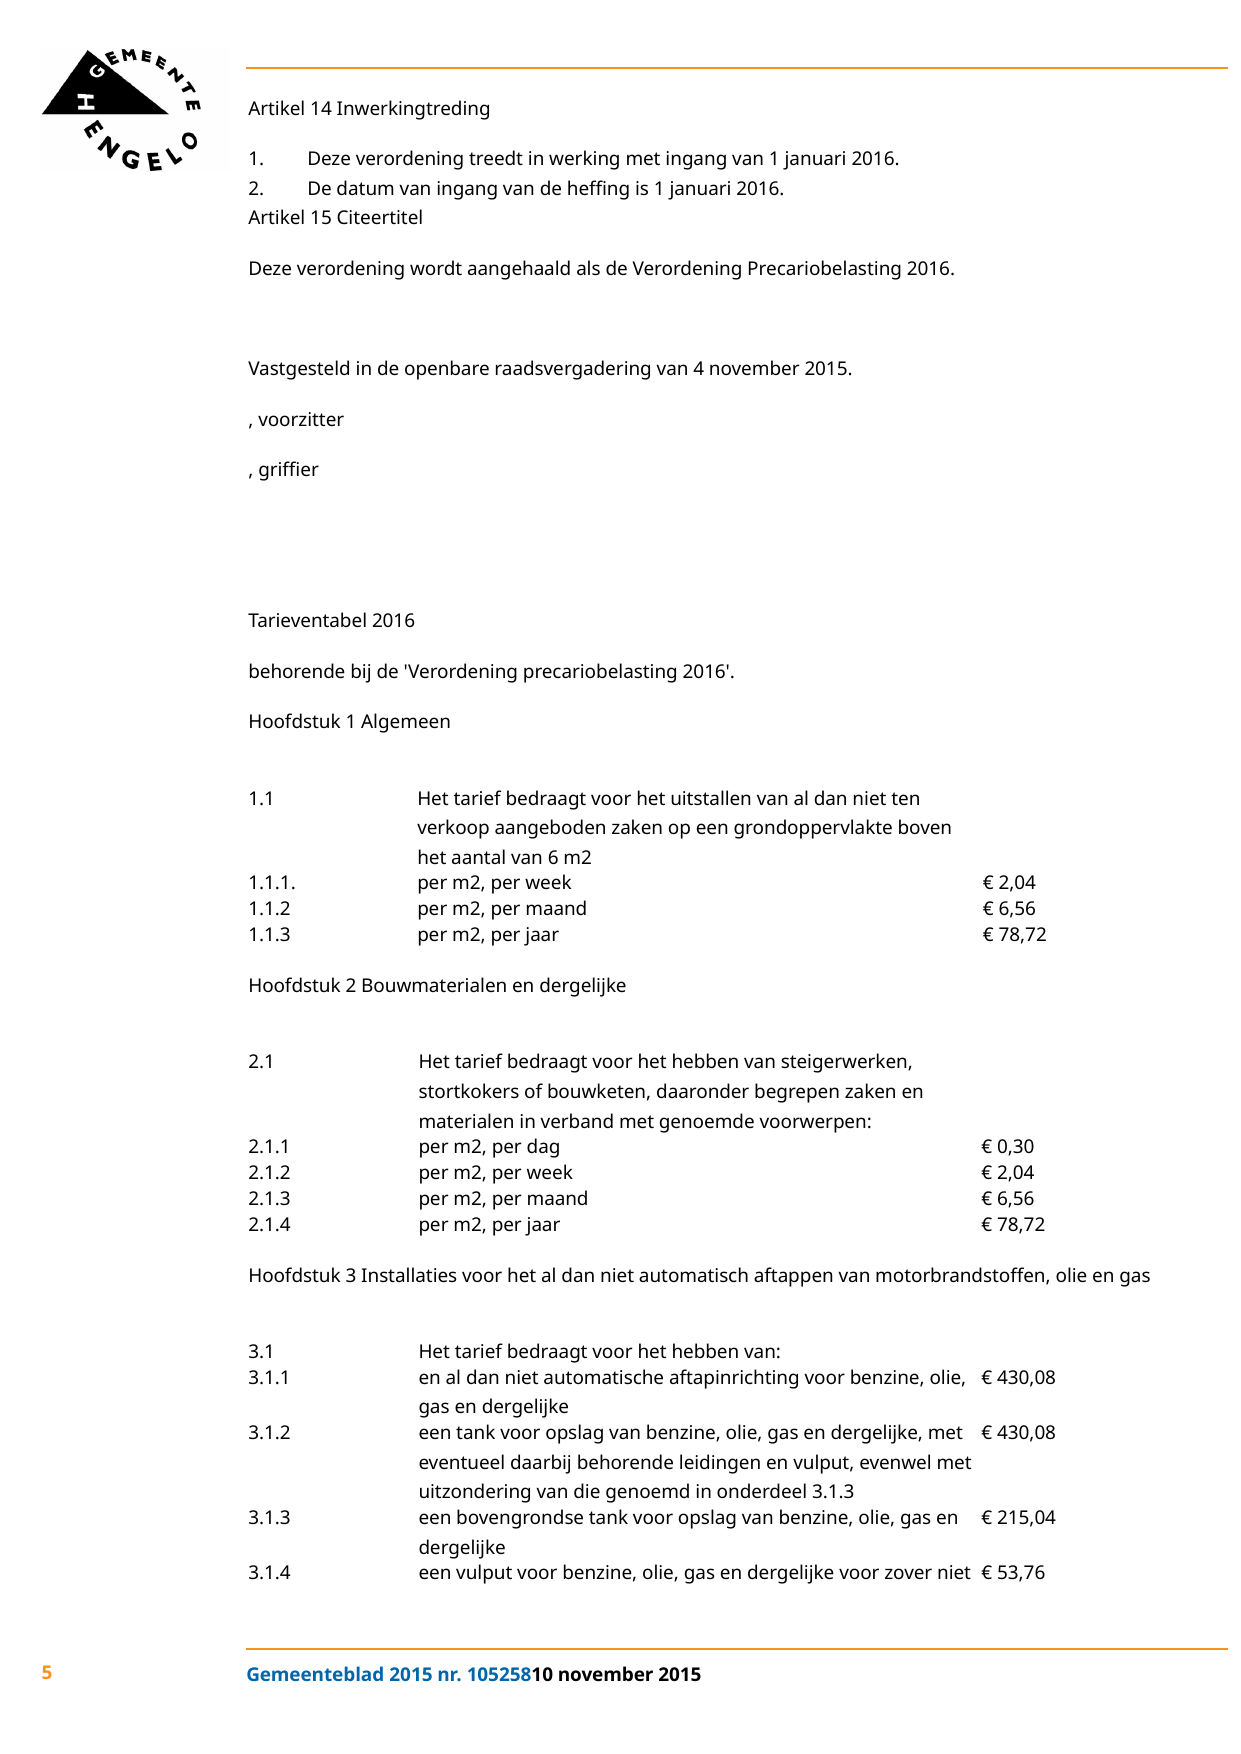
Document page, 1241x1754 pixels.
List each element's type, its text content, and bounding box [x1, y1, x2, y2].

text , voorzitter [248, 406, 1152, 432]
text behorende bij de 'Verordening precariobelasting 2016'. [248, 658, 1152, 684]
table_cell 3.1.3 [248, 1504, 418, 1559]
table_cell een bovengrondse tank voor opslag van benzine, olie, gas en dergelijke [418, 1504, 981, 1559]
table_header Het tarief bedraagt voor het hebben van: [418, 1338, 981, 1364]
text Artikel 14 Inwerkingtreding [248, 95, 1152, 121]
table_header 2.1 [248, 1049, 418, 1133]
table_cell een vulput voor benzine, olie, gas en dergelijke voor zover niet [418, 1560, 981, 1585]
text Hoofdstuk 1 Algemeen [248, 708, 1152, 734]
table_cell 2.1.3 [248, 1185, 418, 1211]
table_header Het tarief bedraagt voor het uitstallen van al dan niet ten verkoop aangeboden zaken op een grondoppervlakte boven het aantal van 6 m2 [417, 785, 983, 869]
picture [41, 47, 231, 172]
table_cell € 6,56 [981, 1185, 1152, 1211]
text Hoofdstuk 2 Bouwmaterialen en dergelijke [248, 972, 1152, 998]
table_cell 3.1.4 [248, 1560, 418, 1585]
table_cell 1.1.2 [248, 895, 417, 921]
table_cell per m2, per maand [417, 895, 983, 921]
text Artikel 15 Citeertitel [248, 204, 1152, 230]
table_cell 2.1.2 [248, 1159, 418, 1185]
table_cell 2.1.4 [248, 1211, 418, 1236]
table_header [981, 1338, 1152, 1364]
table_cell per m2, per week [417, 870, 983, 895]
table_cell 2.1.1 [248, 1134, 418, 1159]
text Deze verordening wordt aangehaald als de Verordening Precariobelasting 2016. [248, 255, 1152, 281]
table_cell 3.1.2 [248, 1419, 418, 1504]
table_cell € 430,08 [981, 1364, 1152, 1419]
table_cell € 215,04 [981, 1504, 1152, 1559]
table_header Het tarief bedraagt voor het hebben van steigerwerken, stortkokers of bouwketen, daaronder begrepen zaken en materialen in verband met genoemde voorwerpen: [418, 1049, 981, 1133]
table_cell per m2, per dag [418, 1134, 981, 1159]
table_cell € 2,04 [981, 1159, 1152, 1185]
table_header 3.1 [248, 1338, 418, 1364]
text Vastgesteld in de openbare raadsvergadering van 4 november 2015. [248, 356, 1152, 381]
table_cell 1.1.1. [248, 870, 417, 895]
table_cell 3.1.1 [248, 1364, 418, 1419]
table_cell € 78,72 [983, 921, 1152, 947]
list De datum van ingang van de heffing is 1 januari 2016. [248, 175, 1152, 201]
table_cell een tank voor opslag van benzine, olie, gas en dergelijke, met eventueel daarbij behorende leidingen en vulput, evenwel met uitzondering van die genoemd in onderdeel 3.1.3 [418, 1419, 981, 1504]
table_cell 1.1.3 [248, 921, 417, 947]
table_cell € 2,04 [983, 870, 1152, 895]
table_cell € 0,30 [981, 1134, 1152, 1159]
list Deze verordening treedt in werking met ingang van 1 januari 2016. [248, 145, 1152, 171]
table_header [981, 1049, 1152, 1133]
table_cell € 6,56 [983, 895, 1152, 921]
table_cell per m2, per jaar [418, 1211, 981, 1236]
table_header 1.1 [248, 785, 417, 869]
text Hoofdstuk 3 Installaties voor het al dan niet automatisch aftappen van motorbrandstoffen, olie en gas [248, 1262, 1152, 1288]
table_header [983, 785, 1152, 869]
text Tarieventabel 2016 [248, 608, 1152, 633]
table_cell € 78,72 [981, 1211, 1152, 1236]
table_cell per m2, per maand [418, 1185, 981, 1211]
table_cell en al dan niet automatische aftapinrichting voor benzine, olie, gas en dergelijke [418, 1364, 981, 1419]
table_cell € 430,08 [981, 1419, 1152, 1504]
text , griffier [248, 456, 1152, 482]
table_cell per m2, per jaar [417, 921, 983, 947]
table_cell per m2, per week [418, 1159, 981, 1185]
table_cell € 53,76 [981, 1560, 1152, 1585]
